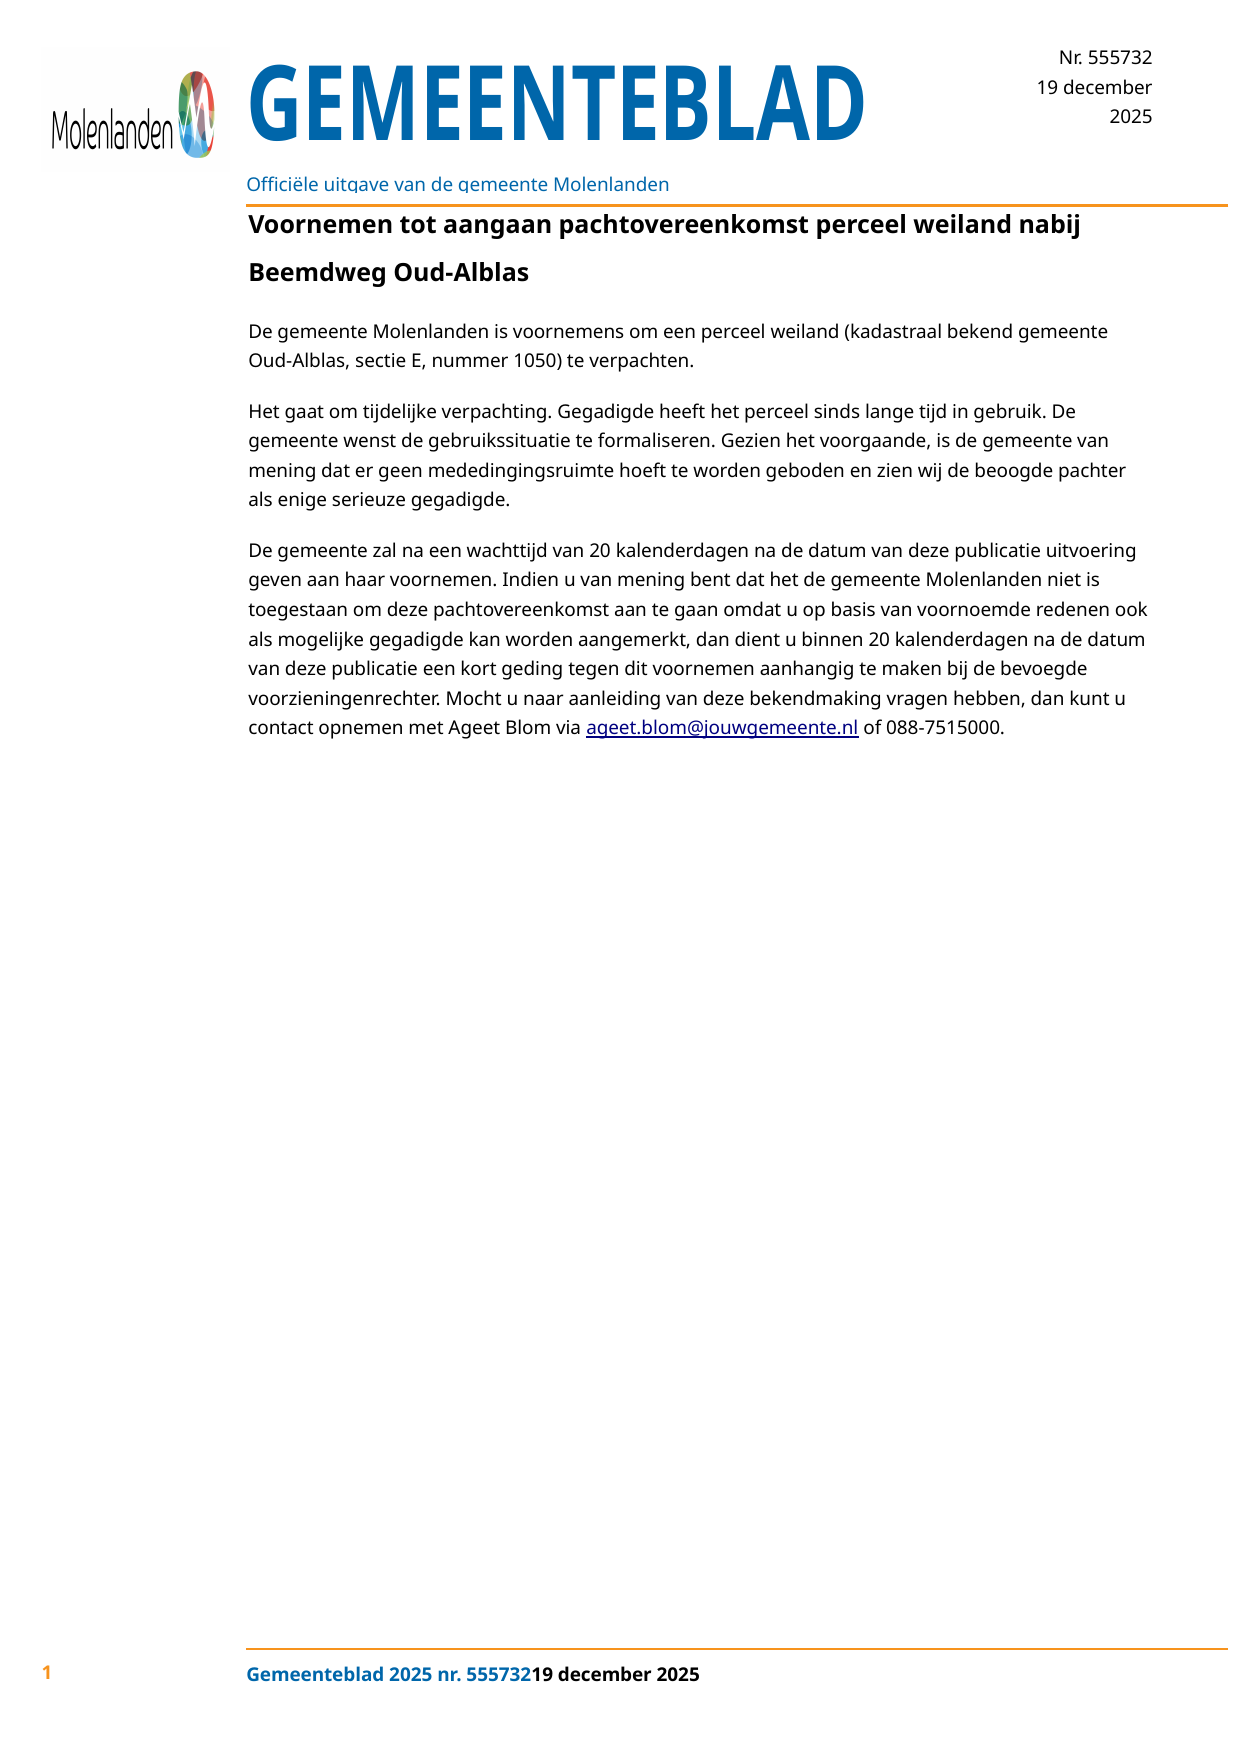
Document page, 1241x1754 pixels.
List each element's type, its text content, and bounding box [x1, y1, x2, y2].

text Het gaat om tijdelijke verpachting. Gegadigde heeft het perceel sinds lange tijd in gebruik. De gemeente wenst de gebruikssituatie te formaliseren. Gezien het voorgaande, is de gemeente van mening dat er geen mededingingsruimte hoeft te worden geboden en zien wij de beoogde pachter als enige serieuze gegadigde. [248, 398, 1152, 512]
text Voornemen tot aangaan pachtovereenkomst perceel weiland nabij Beemdweg Oud-Alblas [248, 207, 1152, 288]
text De gemeente Molenlanden is voornemens om een perceel weiland (kadastraal bekend gemeente Oud-Alblas, sectie E, nummer 1050) te verpachten. [248, 318, 1152, 373]
text De gemeente zal na een wachttijd van 20 kalenderdagen na de datum van deze publicatie uitvoering geven aan haar voornemen. Indien u van mening bent dat het de gemeente Molenlanden niet is toegestaan om deze pachtovereenkomst aan te gaan omdat u op basis van voornoemde redenen ook als mogelijke gegadigde kan worden aangemerkt, dan dient u binnen 20 kalenderdagen na de datum van deze publicatie een kort geding tegen dit voornemen aanhangig te maken bij de bevoegde voorzieningenrechter. Mocht u naar aanleiding van deze bekendmaking vragen hebben, dan kunt u contact opnemen met Ageet Blom via ageet.blom@jouwgemeente.nl of 088-7515000. [248, 537, 1152, 740]
picture [41, 47, 231, 172]
